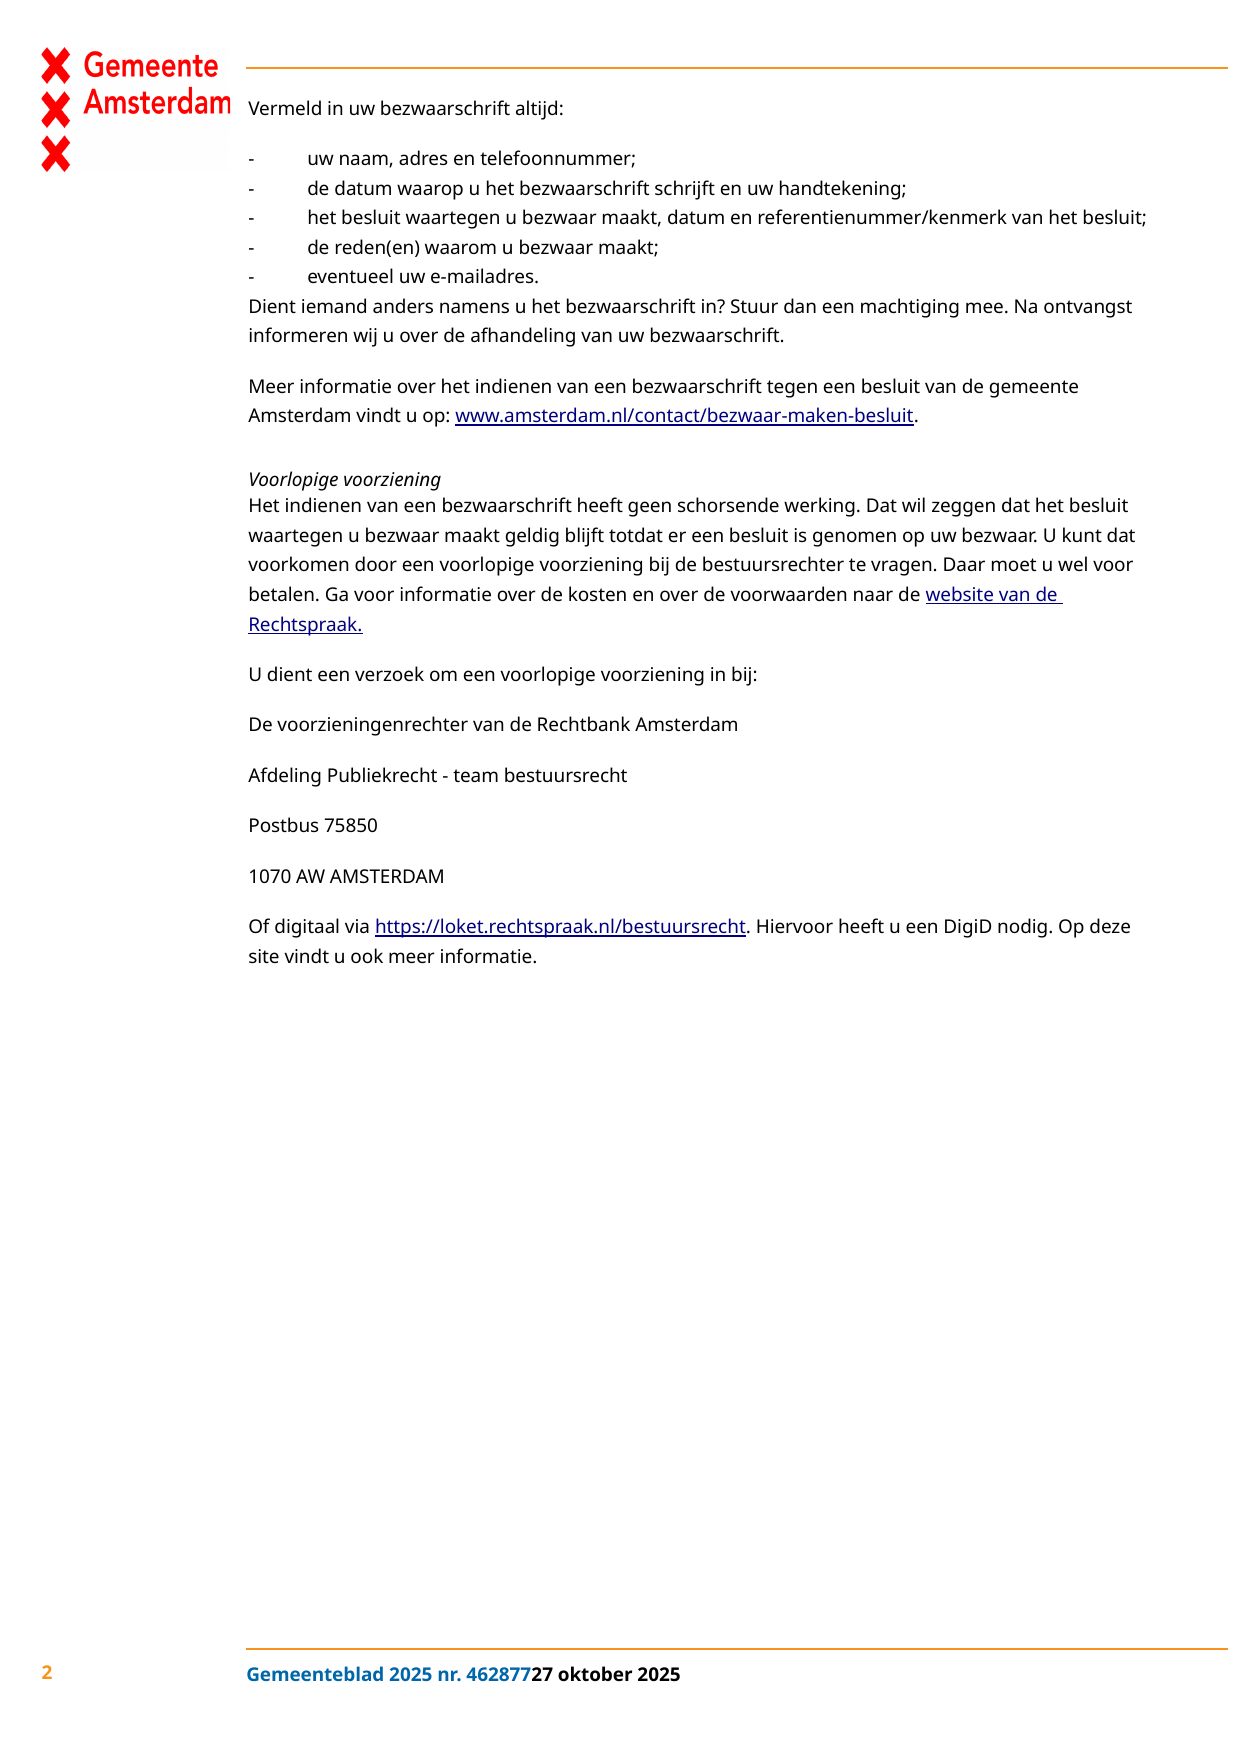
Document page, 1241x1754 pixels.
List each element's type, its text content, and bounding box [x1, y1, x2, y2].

list het besluit waartegen u bezwaar maakt, datum en referentienummer/kenmerk van het besluit; [248, 204, 1152, 230]
list de reden(en) waarom u bezwaar maakt; [248, 234, 1152, 260]
text Vermeld in uw bezwaarschrift altijd: [248, 95, 1152, 121]
text Of digitaal via https://loket.rechtspraak.nl/bestuursrecht. Hiervoor heeft u een DigiD nodig. Op deze site vindt u ook meer informatie. [248, 913, 1152, 968]
text U dient een verzoek om een voorlopige voorziening in bij: [248, 661, 1152, 687]
text Postbus 75850 [248, 812, 1152, 838]
text 1070 AW AMSTERDAM [248, 863, 1152, 888]
list de datum waarop u het bezwaarschrift schrijft en uw handtekening; [248, 175, 1152, 201]
text Afdeling Publiekrecht - team bestuursrecht [248, 762, 1152, 788]
text De voorzieningenrechter van de Rechtbank Amsterdam [248, 712, 1152, 737]
list uw naam, adres en telefoonnummer; [248, 145, 1152, 171]
list eventueel uw e-mailadres. [248, 263, 1152, 289]
text Voorlopige voorziening [248, 467, 1152, 492]
text Het indienen van een bezwaarschrift heeft geen schorsende werking. Dat wil zeggen dat het besluit waartegen u bezwaar maakt geldig blijft totdat er een besluit is genomen op uw bezwaar. U kunt dat voorkomen door een voorlopige voorziening bij de bestuursrechter te vragen. Daar moet u wel voor betalen. Ga voor informatie over de kosten en over de voorwaarden naar de website van de Rechtspraak. [248, 492, 1152, 636]
text Meer informatie over het indienen van een bezwaarschrift tegen een besluit van de gemeente Amsterdam vindt u op: www.amsterdam.nl/contact/bezwaar-maken-besluit. [248, 373, 1152, 428]
picture [41, 47, 231, 172]
text Dient iemand anders namens u het bezwaarschrift in? Stuur dan een machtiging mee. Na ontvangst informeren wij u over de afhandeling van uw bezwaarschrift. [248, 293, 1152, 348]
